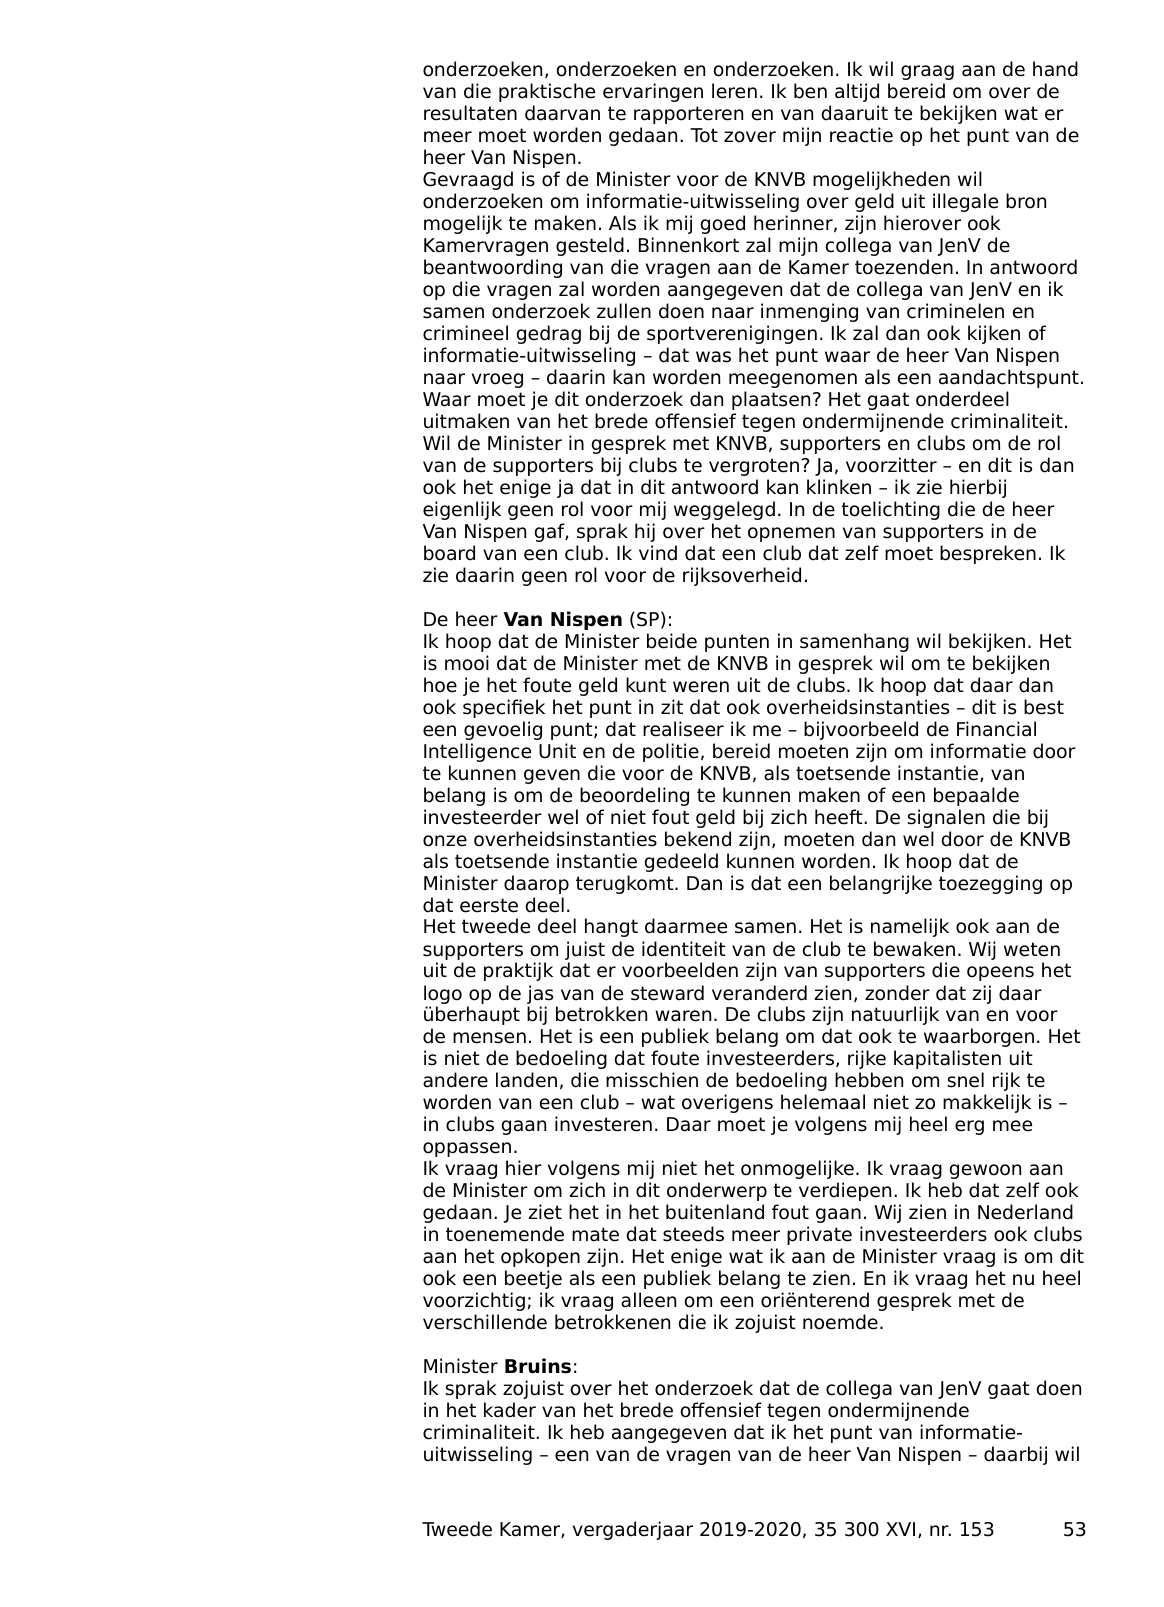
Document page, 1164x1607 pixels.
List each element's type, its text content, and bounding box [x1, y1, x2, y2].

text Het tweede deel hangt daarmee samen. Het is namelijk ook aan de supporters om juist de identiteit van de club te bewaken. Wij weten uit de praktijk dat er voorbeelden zijn van supporters die opeens het logo op de jas van de steward veranderd zien, zonder dat zij daar überhaupt bij betrokken waren. De clubs zijn natuurlijk van en voor de mensen. Het is een publiek belang om dat ook te waarborgen. Het is niet de bedoeling dat foute investeerders, rijke kapitalisten uit andere landen, die misschien de bedoeling hebben om snel rijk te worden van een club – wat overigens helemaal niet zo makkelijk is – in clubs gaan investeren. Daar moet je volgens mij heel erg mee oppassen. [422, 916, 1087, 1158]
text Gevraagd is of de Minister voor de KNVB mogelijkheden wil onderzoeken om informatie-uitwisseling over geld uit illegale bron mogelijk te maken. Als ik mij goed herinner, zijn hierover ook Kamervragen gesteld. Binnenkort zal mijn collega van JenV de beantwoording van die vragen aan de Kamer toezenden. In antwoord op die vragen zal worden aangegeven dat de collega van JenV en ik samen onderzoek zullen doen naar inmenging van criminelen en crimineel gedrag bij de sportverenigingen. Ik zal dan ook kijken of informatie-uitwisseling – dat was het punt waar de heer Van Nispen naar vroeg – daarin kan worden meegenomen als een aandachtspunt. Waar moet je dit onderzoek dan plaatsen? Het gaat onderdeel uitmaken van het brede offensief tegen ondermijnende criminaliteit. [422, 169, 1087, 433]
text Wil de Minister in gesprek met KNVB, supporters en clubs om de rol van de supporters bij clubs te vergroten? Ja, voorzitter – en dit is dan ook het enige ja dat in dit antwoord kan klinken – ik zie hierbij eigenlijk geen rol voor mij weggelegd. In de toelichting die de heer Van Nispen gaf, sprak hij over het opnemen van supporters in de board van een club. Ik vind dat een club dat zelf moet bespreken. Ik zie daarin geen rol voor de rijksoverheid. [422, 433, 1087, 587]
text Minister Bruins: [422, 1356, 1087, 1378]
text onderzoeken, onderzoeken en onderzoeken. Ik wil graag aan de hand van die praktische ervaringen leren. Ik ben altijd bereid om over de resultaten daarvan te rapporteren en van daaruit te bekijken wat er meer moet worden gedaan. Tot zover mijn reactie op het punt van de heer Van Nispen. [422, 59, 1087, 169]
text Ik sprak zojuist over het onderzoek dat de collega van JenV gaat doen in het kader van het brede offensief tegen ondermijnende criminaliteit. Ik heb aangegeven dat ik het punt van informatie-uitwisseling – een van de vragen van de heer Van Nispen – daarbij wil [422, 1378, 1087, 1466]
text Ik hoop dat de Minister beide punten in samenhang wil bekijken. Het is mooi dat de Minister met de KNVB in gesprek wil om te bekijken hoe je het foute geld kunt weren uit de clubs. Ik hoop dat daar dan ook specifiek het punt in zit dat ook overheidsinstanties – dit is best een gevoelig punt; dat realiseer ik me – bijvoorbeeld de Financial Intelligence Unit en de politie, bereid moeten zijn om informatie door te kunnen geven die voor de KNVB, als toetsende instantie, van belang is om de beoordeling te kunnen maken of een bepaalde investeerder wel of niet fout geld bij zich heeft. De signalen die bij onze overheidsinstanties bekend zijn, moeten dan wel door de KNVB als toetsende instantie gedeeld kunnen worden. Ik hoop dat de Minister daarop terugkomt. Dan is dat een belangrijke toezegging op dat eerste deel. [422, 631, 1087, 916]
text De heer Van Nispen (SP): [422, 609, 1087, 631]
text Ik vraag hier volgens mij niet het onmogelijke. Ik vraag gewoon aan de Minister om zich in dit onderwerp te verdiepen. Ik heb dat zelf ook gedaan. Je ziet het in het buitenland fout gaan. Wij zien in Nederland in toenemende mate dat steeds meer private investeerders ook clubs aan het opkopen zijn. Het enige wat ik aan de Minister vraag is om dit ook een beetje als een publiek belang te zien. En ik vraag het nu heel voorzichtig; ik vraag alleen om een oriënterend gesprek met de verschillende betrokkenen die ik zojuist noemde. [422, 1158, 1087, 1334]
